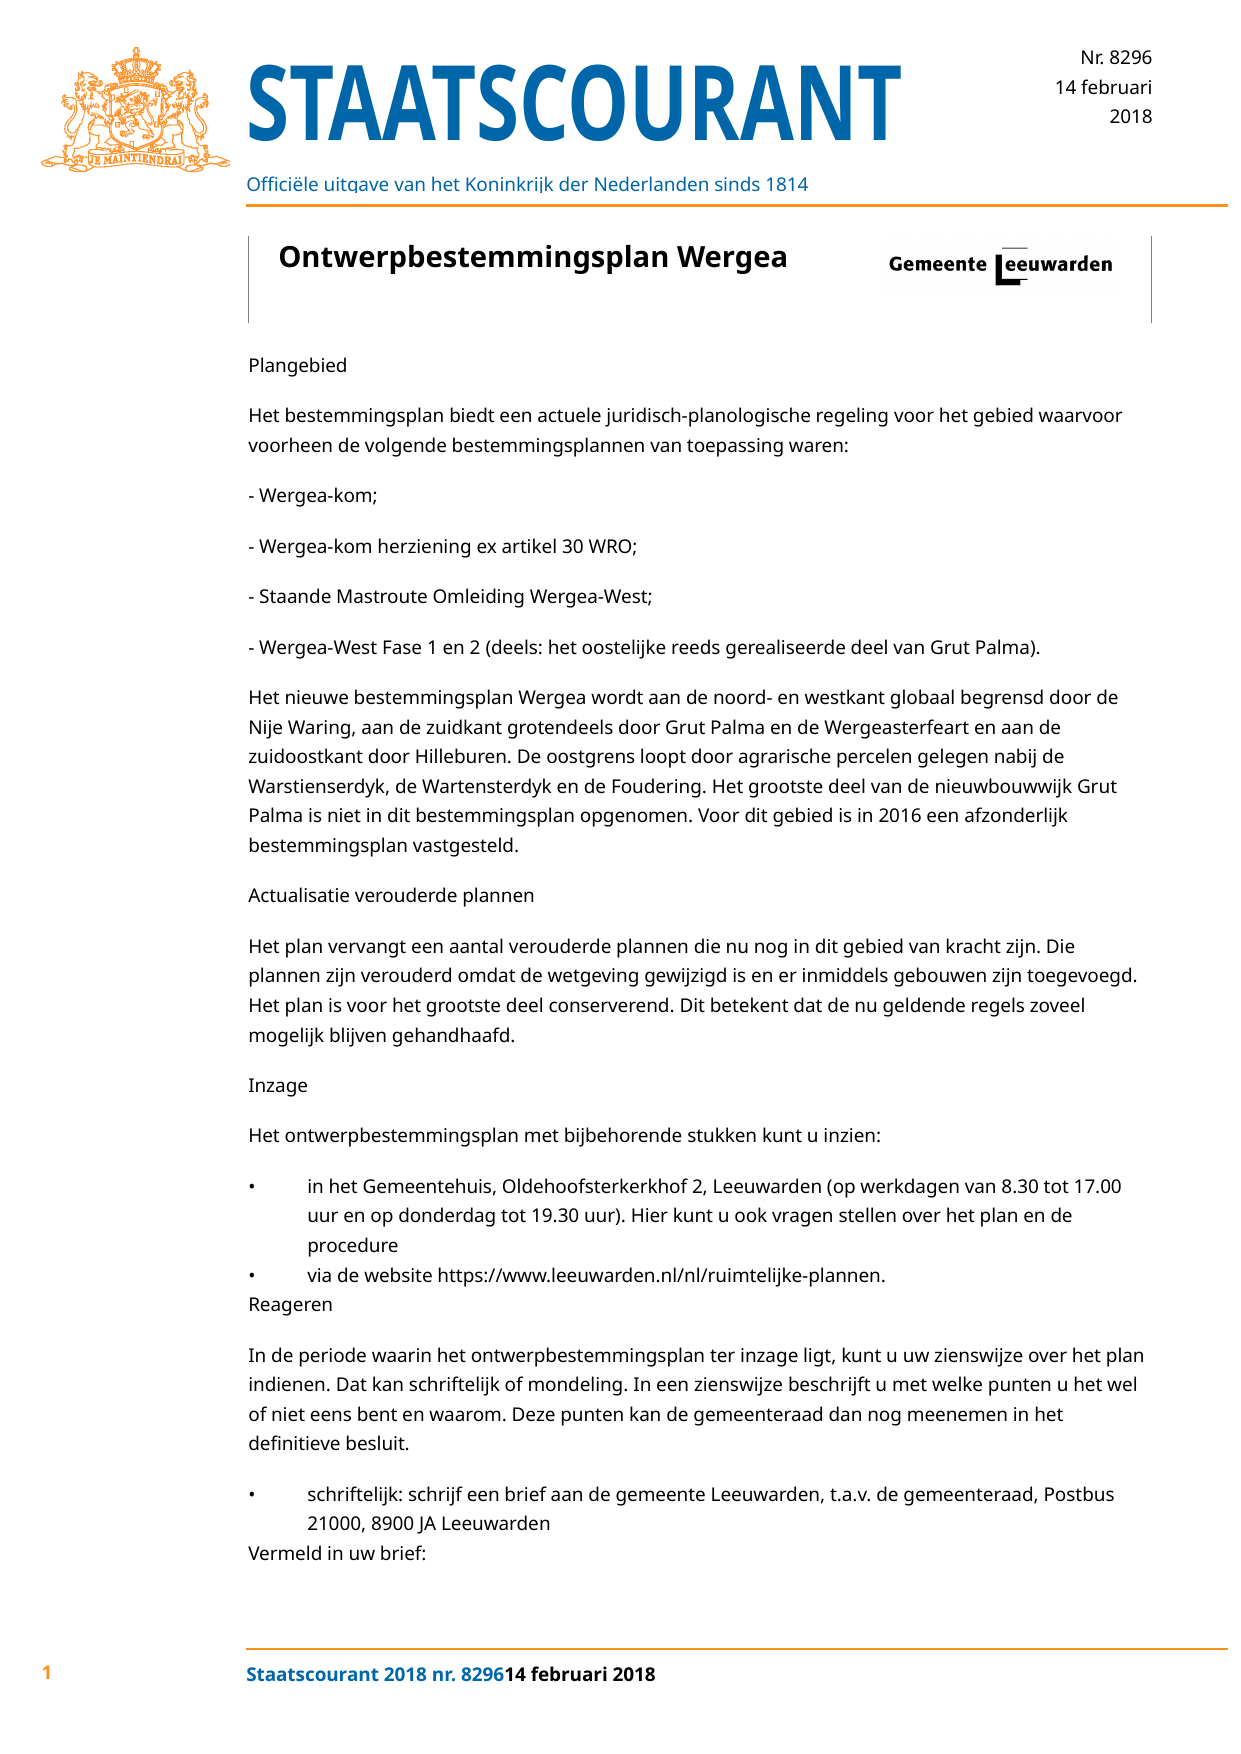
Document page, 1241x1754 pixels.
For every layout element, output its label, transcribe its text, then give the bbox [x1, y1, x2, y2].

text - Staande Mastroute Omleiding Wergea-West; [248, 583, 1152, 609]
picture [41, 47, 231, 172]
text Vermeld in uw brief: [248, 1540, 1152, 1566]
text Plangebied [248, 352, 1152, 378]
list schriftelijk: schrijf een brief aan de gemeente Leeuwarden, t.a.v. de gemeenteraad, Postbus 21000, 8900 JA Leeuwarden [248, 1481, 1152, 1536]
text Het plan vervangt een aantal verouderde plannen die nu nog in dit gebied van kracht zijn. Die plannen zijn verouderd omdat de wetgeving gewijzigd is en er inmiddels gebouwen zijn toegevoegd. Het plan is voor het grootste deel conserverend. Dit betekent dat de nu geldende regels zoveel mogelijk blijven gehandhaafd. [248, 933, 1152, 1048]
table_header Ontwerpbestemmingsplan Wergea [249, 236, 850, 323]
text Het ontwerpbestemmingsplan met bijbehorende stukken kunt u inzien: [248, 1123, 1152, 1148]
table_header [850, 236, 1151, 323]
list via de website https://www.leeuwarden.nl/nl/ruimtelijke-plannen. [248, 1262, 1152, 1288]
text Het bestemmingsplan biedt een actuele juridisch-planologische regeling voor het gebied waarvoor voorheen de volgende bestemmingsplannen van toepassing waren: [248, 403, 1152, 458]
text - Wergea-kom; [248, 483, 1152, 508]
list in het Gemeentehuis, Oldehoofsterkerkhof 2, Leeuwarden (op werkdagen van 8.30 tot 17.00 uur en op donderdag tot 19.30 uur). Hier kunt u ook vragen stellen over het plan en de procedure [248, 1173, 1152, 1258]
text Reageren [248, 1291, 1152, 1317]
picture [882, 236, 1119, 297]
text - Wergea-kom herziening ex artikel 30 WRO; [248, 533, 1152, 559]
text Actualisatie verouderde plannen [248, 883, 1152, 908]
text - Wergea-West Fase 1 en 2 (deels: het oostelijke reeds gerealiseerde deel van Grut Palma). [248, 634, 1152, 660]
text In de periode waarin het ontwerpbestemmingsplan ter inzage ligt, kunt u uw zienswijze over het plan indienen. Dat kan schriftelijk of mondeling. In een zienswijze beschrijft u met welke punten u het wel of niet eens bent en waarom. Deze punten kan de gemeenteraad dan nog meenemen in het definitieve besluit. [248, 1342, 1152, 1456]
text Inzage [248, 1072, 1152, 1098]
text Het nieuwe bestemmingsplan Wergea wordt aan de noord- en westkant globaal begrensd door de Nije Waring, aan de zuidkant grotendeels door Grut Palma en de Wergeasterfeart en aan de zuidoostkant door Hilleburen. De oostgrens loopt door agrarische percelen gelegen nabij de Warstienserdyk, de Wartensterdyk en de Foudering. Het grootste deel van de nieuwbouwwijk Grut Palma is niet in dit bestemmingsplan opgenomen. Voor dit gebied is in 2016 een afzonderlijk bestemmingsplan vastgesteld. [248, 684, 1152, 858]
